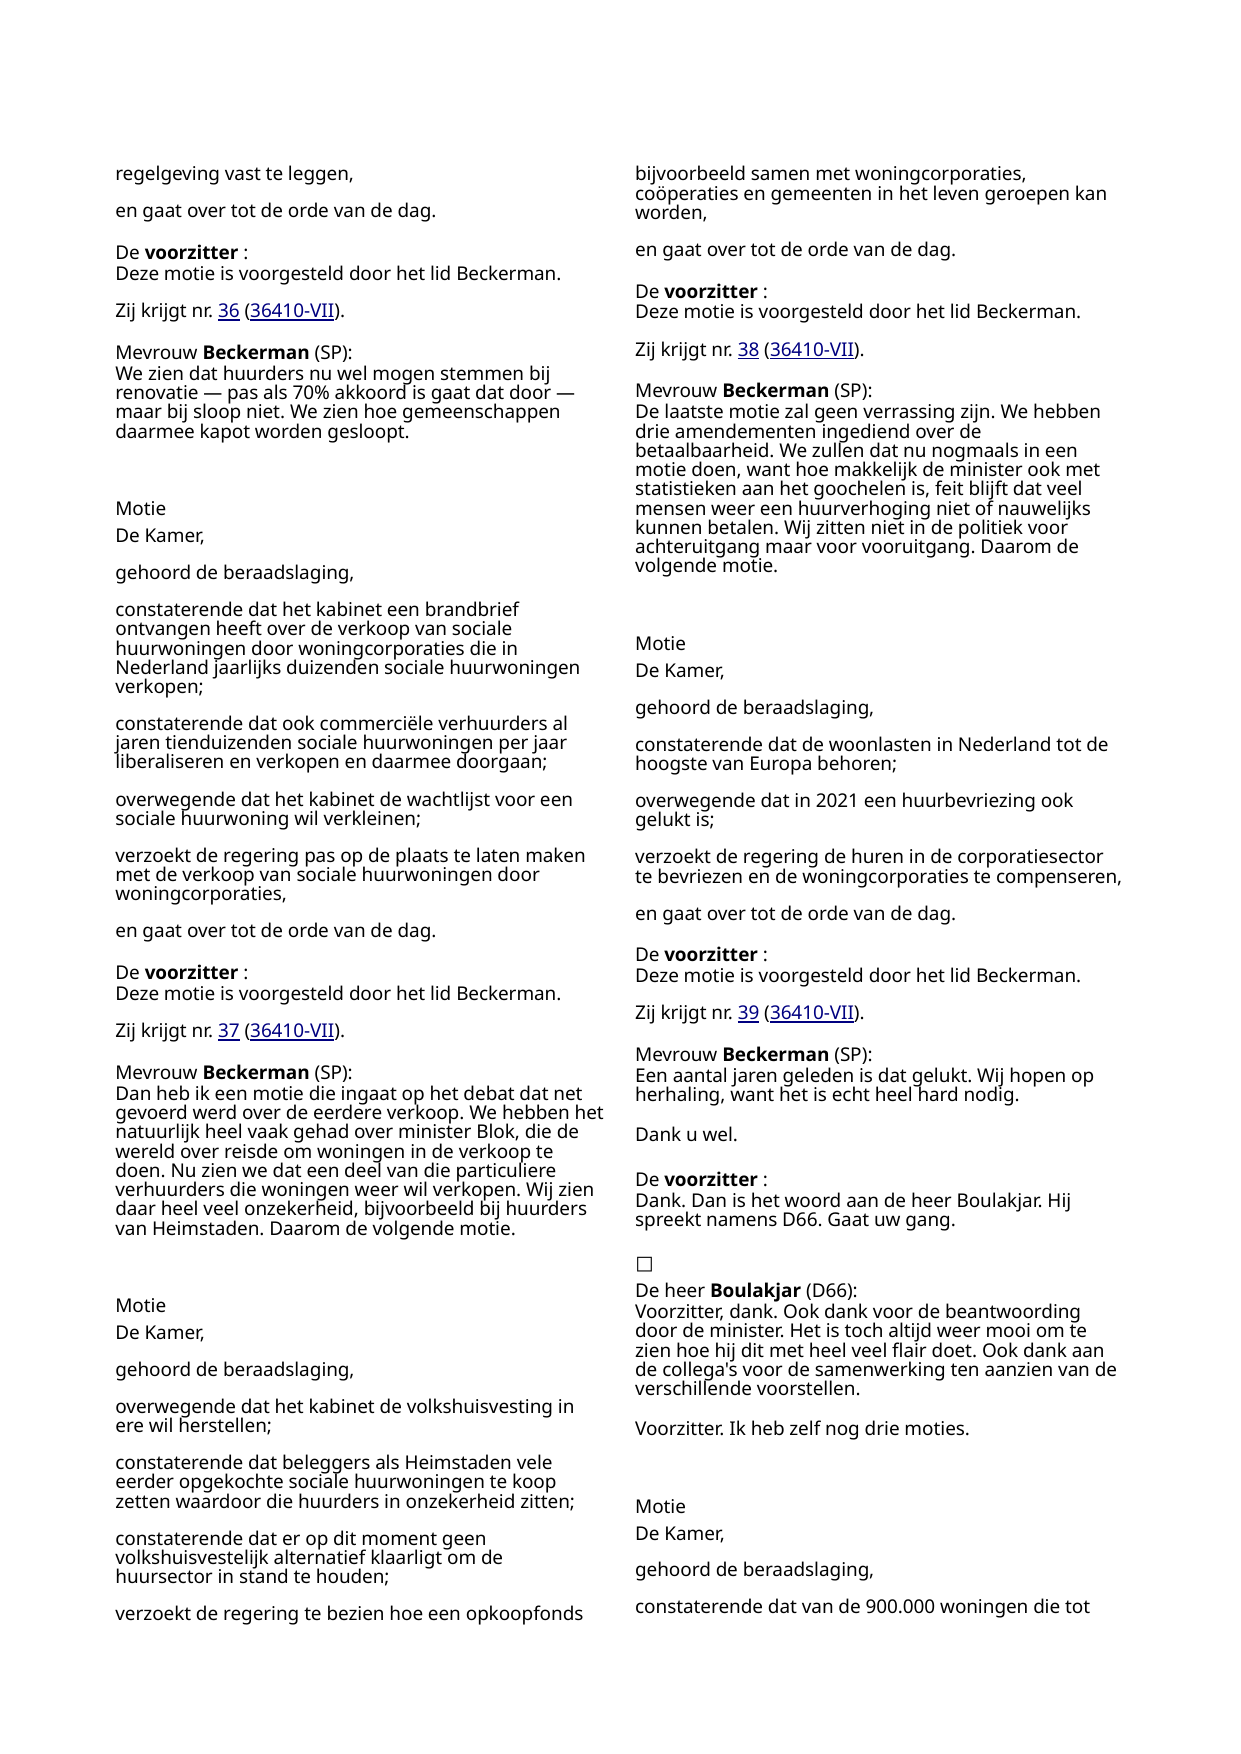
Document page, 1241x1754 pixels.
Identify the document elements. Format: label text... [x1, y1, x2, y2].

text De Kamer, [115, 527, 605, 546]
text verzoekt de regering pas op de plaats te laten maken met de verkoop van sociale huurwoningen door woningcorporaties, [115, 847, 605, 904]
text constaterende dat van de 900.000 woningen die tot [635, 1598, 1125, 1618]
text De voorzitter : [635, 942, 1125, 967]
text Zij krijgt nr. 38 (36410-VII). [635, 341, 1125, 360]
text Een aantal jaren geleden is dat gelukt. Wij hopen op herhaling, want het is echt heel hard nodig. [635, 1067, 1125, 1106]
text regelgeving vast te leggen, [115, 165, 605, 184]
text Voorzitter, dank. Ook dank voor de beantwoording door de minister. Het is toch altijd weer mooi om te zien hoe hij dit met heel veel flair doet. Ook dank aan de collega's voor de samenwerking ten aanzien van de verschillende voorstellen. [635, 1303, 1125, 1399]
text We zien dat huurders nu wel mogen stemmen bij renovatie — pas als 70% akkoord is gaat dat door — maar bij sloop niet. We zien hoe gemeenschappen daarmee kapot worden gesloopt. [115, 365, 605, 442]
text De heer Boulakjar (D66): [635, 1277, 1125, 1303]
text De voorzitter : [635, 1166, 1125, 1192]
text Deze motie is voorgesteld door het lid Beckerman. [115, 985, 605, 1004]
text constaterende dat de woonlasten in Nederland tot de hoogste van Europa behoren; [635, 736, 1125, 774]
text verzoekt de regering te bezien hoe een opkoopfonds [115, 1605, 605, 1624]
text verzoekt de regering de huren in de corporatiesector te bevriezen en de woningcorporaties te compenseren, [635, 848, 1125, 887]
text Voorzitter. Ik heb zelf nog drie moties. [635, 1420, 1125, 1439]
text De Kamer, [115, 1324, 605, 1343]
text Mevrouw Beckerman (SP): [635, 1041, 1125, 1067]
text ⬜ [635, 1252, 1125, 1277]
text Motie [635, 630, 1125, 656]
text en gaat over tot de orde van de dag. [635, 904, 1125, 924]
text Zij krijgt nr. 36 (36410-VII). [115, 302, 605, 321]
text gehoord de beraadslaging, [635, 1561, 1125, 1581]
text constaterende dat beleggers als Heimstaden vele eerder opgekochte sociale huurwoningen te koop zetten waardoor die huurders in onzekerheid zitten; [115, 1454, 605, 1512]
text Motie [635, 1493, 1125, 1518]
text Mevrouw Beckerman (SP): [115, 339, 605, 365]
text Motie [115, 495, 605, 521]
text Zij krijgt nr. 39 (36410-VII). [635, 1004, 1125, 1023]
text Deze motie is voorgesteld door het lid Beckerman. [115, 265, 605, 284]
text constaterende dat er op dit moment geen volkshuisvestelijk alternatief klaarligt om de huursector in stand te houden; [115, 1530, 605, 1588]
text overwegende dat het kabinet de volkshuisvesting in ere wil herstellen; [115, 1398, 605, 1437]
text bijvoorbeeld samen met woningcorporaties, coöperaties en gemeenten in het leven geroepen kan worden, [635, 165, 1125, 223]
text gehoord de beraadslaging, [115, 1361, 605, 1380]
text Dank u wel. [635, 1126, 1125, 1146]
text Zij krijgt nr. 37 (36410-VII). [115, 1022, 605, 1041]
text Mevrouw Beckerman (SP): [115, 1059, 605, 1085]
text De Kamer, [635, 662, 1125, 681]
text De voorzitter : [635, 278, 1125, 303]
text De Kamer, [635, 1524, 1125, 1544]
text De voorzitter : [115, 239, 605, 265]
text Dank. Dan is het woord aan de heer Boulakjar. Hij spreekt namens D66. Gaat uw gang. [635, 1192, 1125, 1231]
text Dan heb ik een motie die ingaat op het debat dat net gevoerd werd over de eerdere verkoop. We hebben het natuurlijk heel vaak gehad over minister Blok, die de wereld over reisde om woningen in de verkoop te doen. Nu zien we dat een deel van die particuliere verhuurders die woningen weer wil verkopen. Wij zien daar heel veel onzekerheid, bijvoorbeeld bij huurders van Heimstaden. Daarom de volgende motie. [115, 1085, 605, 1239]
text De laatste motie zal geen verrassing zijn. We hebben drie amendementen ingediend over de betaalbaarheid. We zullen dat nu nogmaals in een motie doen, want hoe makkelijk de minister ook met statistieken aan het goochelen is, feit blijft dat veel mensen weer een huurverhoging niet of nauwelijks kunnen betalen. Wij zitten niet in de politiek voor achteruitgang maar voor vooruitgang. Daarom de volgende motie. [635, 403, 1125, 577]
text Deze motie is voorgesteld door het lid Beckerman. [635, 967, 1125, 987]
text en gaat over tot de orde van de dag. [635, 241, 1125, 260]
text overwegende dat het kabinet de wachtlijst voor een sociale huurwoning wil verkleinen; [115, 791, 605, 829]
text gehoord de beraadslaging, [115, 564, 605, 583]
text en gaat over tot de orde van de dag. [115, 202, 605, 222]
text en gaat over tot de orde van de dag. [115, 922, 605, 942]
text Mevrouw Beckerman (SP): [635, 378, 1125, 403]
text Motie [115, 1292, 605, 1318]
text constaterende dat ook commerciële verhuurders al jaren tienduizenden sociale huurwoningen per jaar liberaliseren en verkopen en daarmee doorgaan; [115, 715, 605, 773]
text De voorzitter : [115, 959, 605, 985]
text constaterende dat het kabinet een brandbrief ontvangen heeft over de verkoop van sociale huurwoningen door woningcorporaties die in Nederland jaarlijks duizenden sociale huurwoningen verkopen; [115, 601, 605, 697]
text overwegende dat in 2021 een huurbevriezing ook gelukt is; [635, 792, 1125, 831]
text gehoord de beraadslaging, [635, 699, 1125, 718]
text Deze motie is voorgesteld door het lid Beckerman. [635, 303, 1125, 323]
